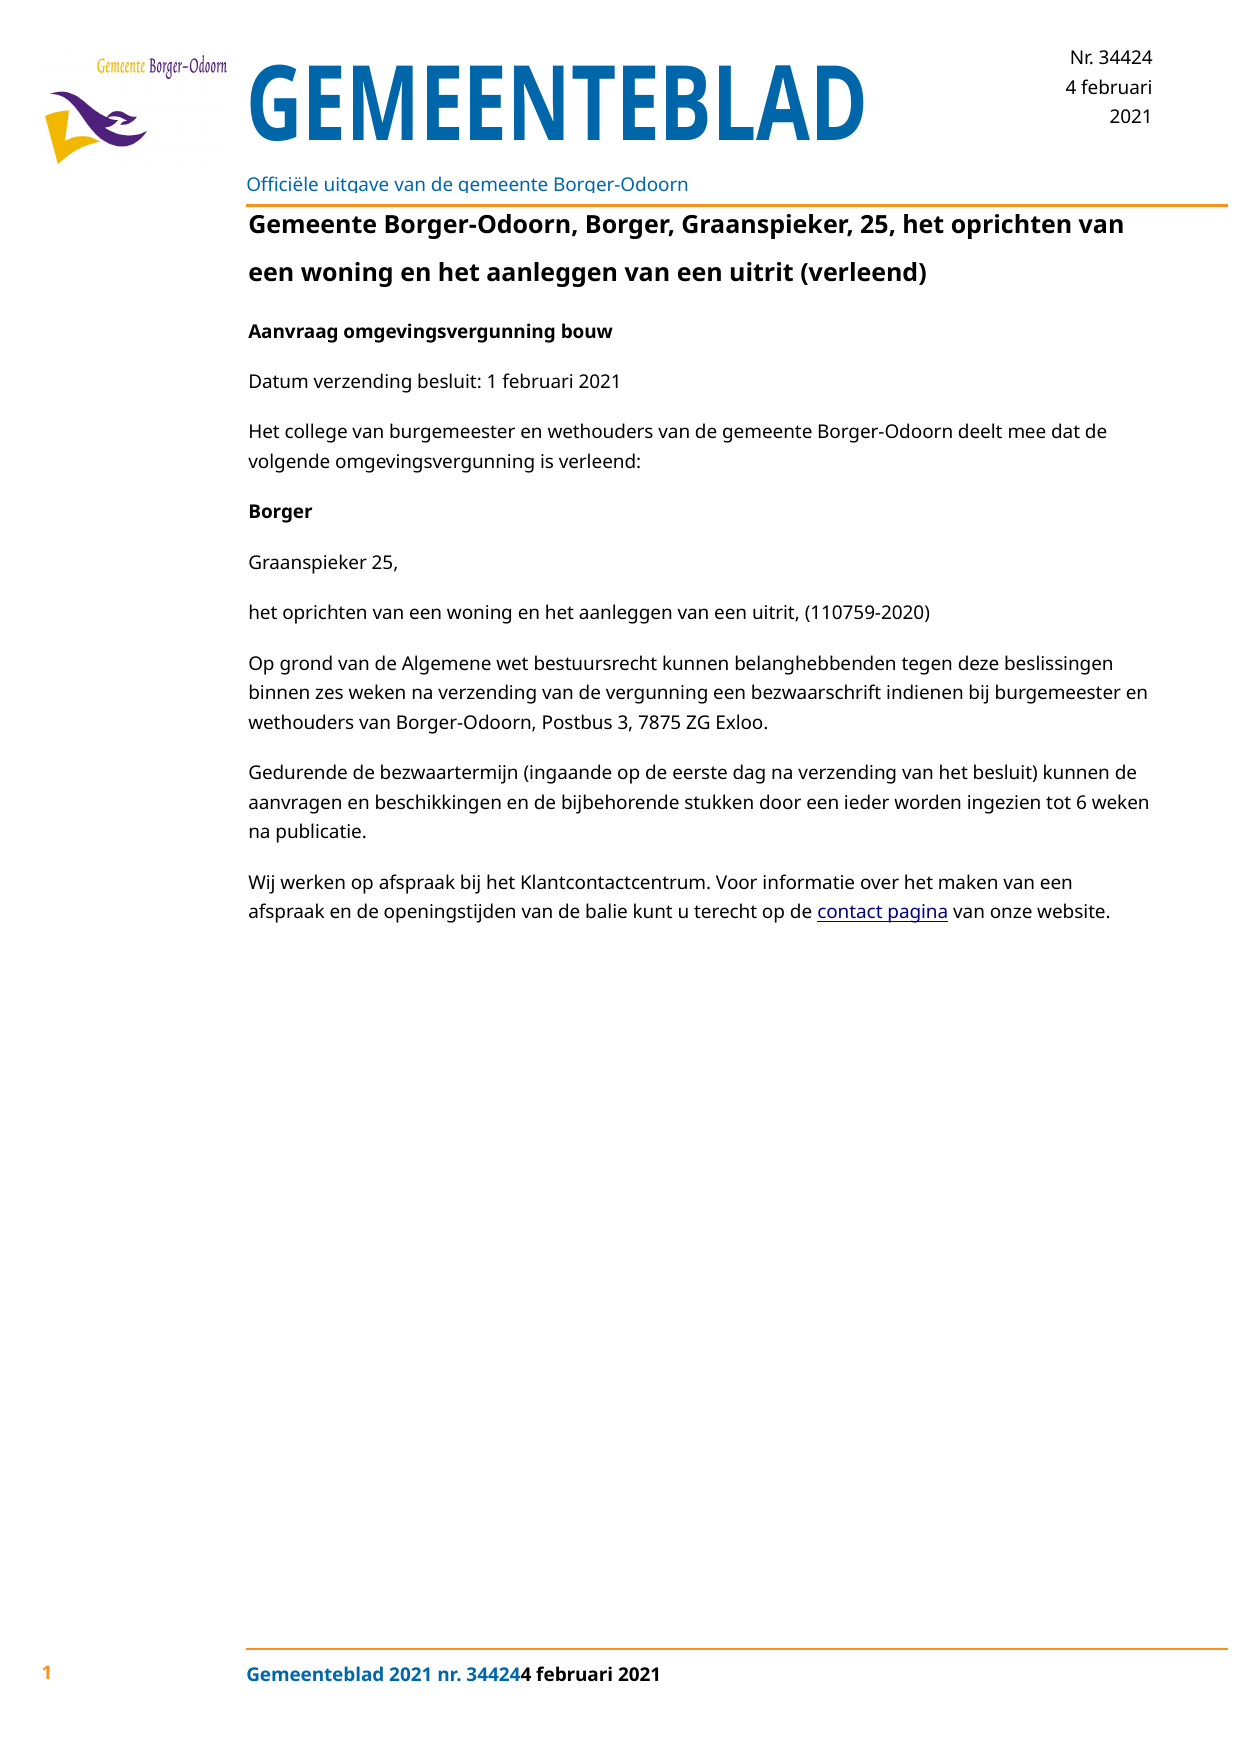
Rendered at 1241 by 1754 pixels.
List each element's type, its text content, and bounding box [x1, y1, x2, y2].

text Borger [248, 499, 1152, 524]
picture [41, 47, 231, 172]
text Graanspieker 25, [248, 549, 1152, 575]
text het oprichten van een woning en het aanleggen van een uitrit, (110759-2020) [248, 599, 1152, 625]
text Wij werken op afspraak bij het Klantcontactcentrum. Voor informatie over het maken van een afspraak en de openingstijden van de balie kunt u terecht op de contact pagina van onze website. [248, 869, 1152, 924]
text Datum verzending besluit: 1 februari 2021 [248, 368, 1152, 394]
text Gemeente Borger-Odoorn, Borger, Graanspieker, 25, het oprichten van een woning en het aanleggen van een uitrit (verleend) [248, 207, 1152, 288]
text Op grond van de Algemene wet bestuursrecht kunnen belanghebbenden tegen deze beslissingen binnen zes weken na verzending van de vergunning een bezwaarschrift indienen bij burgemeester en wethouders van Borger-Odoorn, Postbus 3, 7875 ZG Exloo. [248, 650, 1152, 735]
text Gedurende de bezwaartermijn (ingaande op de eerste dag na verzending van het besluit) kunnen de aanvragen en beschikkingen en de bijbehorende stukken door een ieder worden ingezien tot 6 weken na publicatie. [248, 759, 1152, 844]
text Aanvraag omgevingsvergunning bouw [248, 318, 1152, 344]
text Het college van burgemeester en wethouders van de gemeente Borger-Odoorn deelt mee dat de volgende omgevingsvergunning is verleend: [248, 419, 1152, 474]
